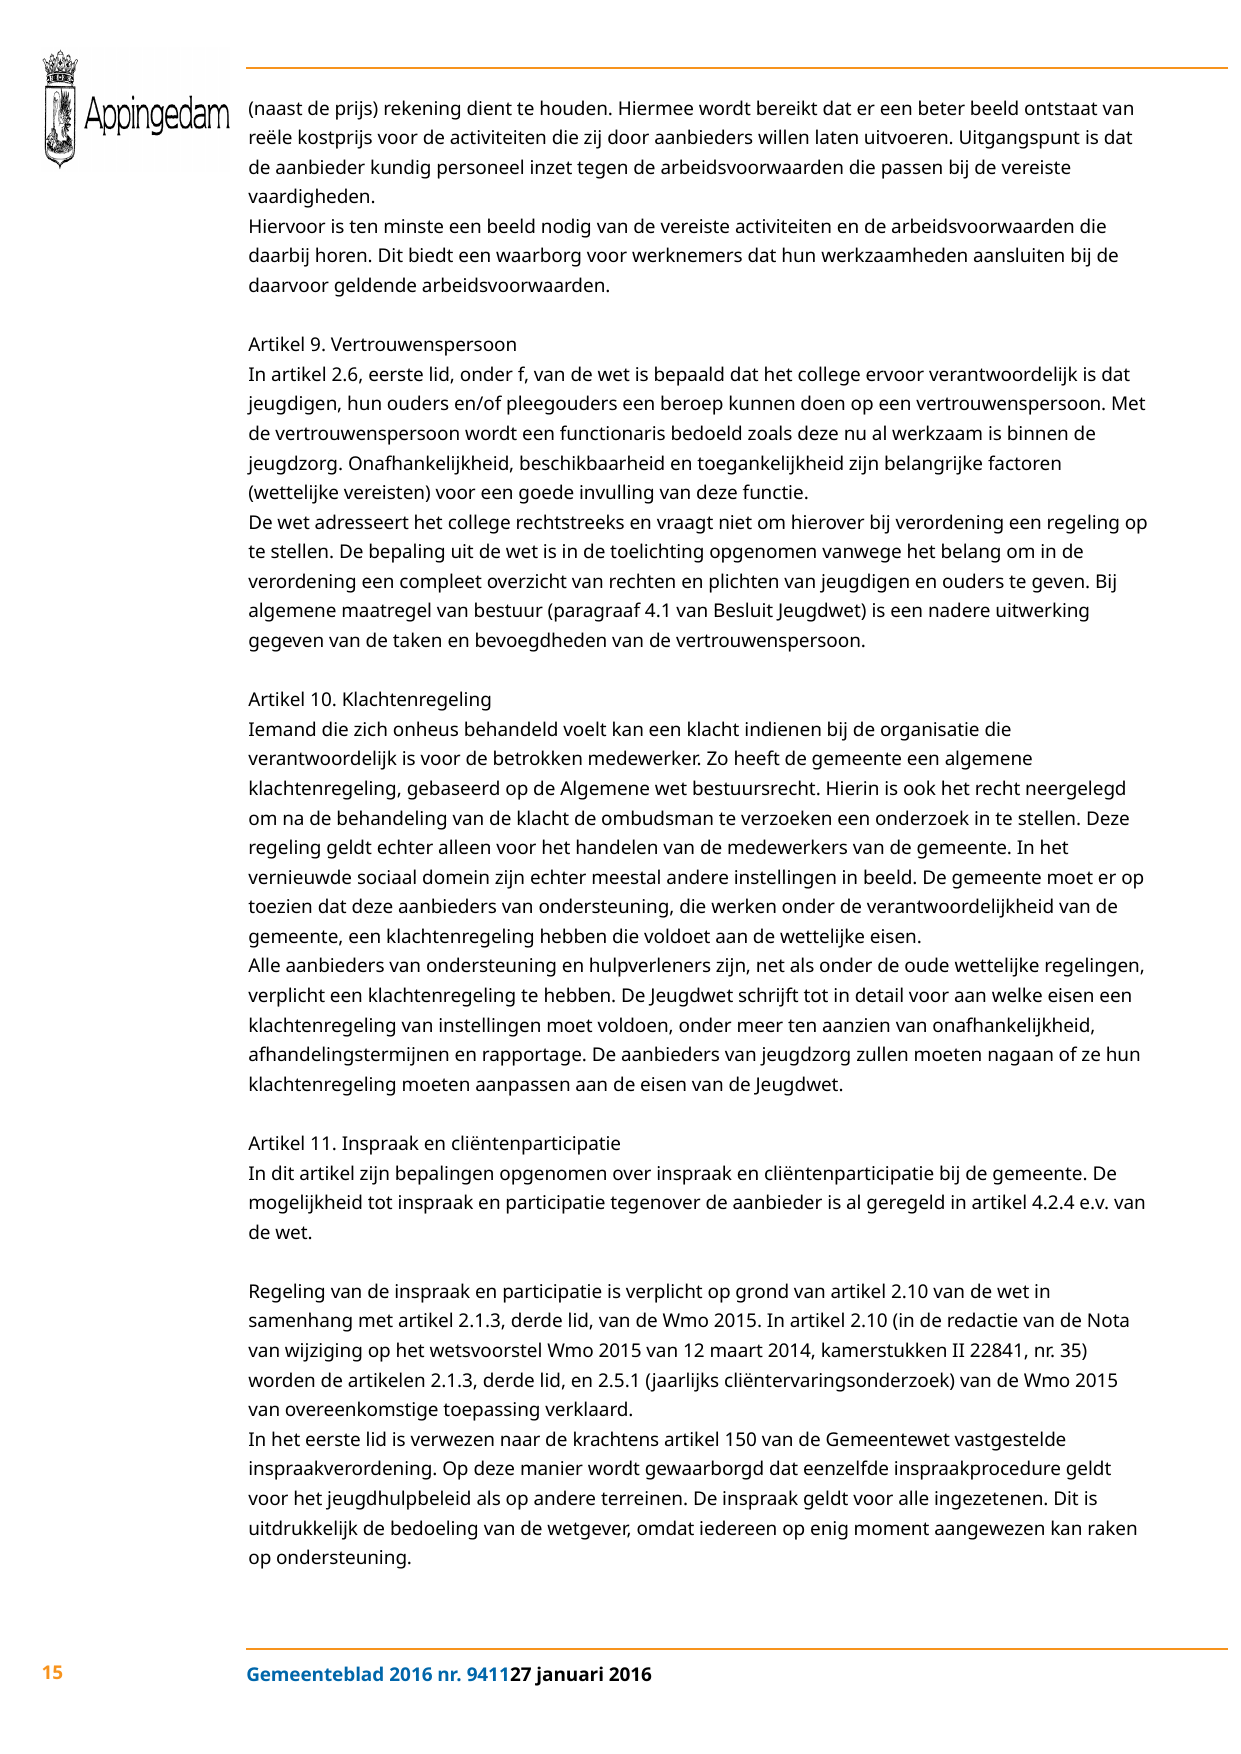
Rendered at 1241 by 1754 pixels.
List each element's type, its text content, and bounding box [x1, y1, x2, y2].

text Artikel 11. Inspraak en cliëntenparticipatie [248, 1130, 1152, 1156]
text In artikel 2.6, eerste lid, onder f, van de wet is bepaald dat het college ervoor verantwoordelijk is dat jeugdigen, hun ouders en/of pleegouders een beroep kunnen doen op een vertrouwenspersoon. Met de vertrouwenspersoon wordt een functionaris bedoeld zoals deze nu al werkzaam is binnen de jeugdzorg. Onafhankelijkheid, beschikbaarheid en toegankelijkheid zijn belangrijke factoren (wettelijke vereisten) voor een goede invulling van deze functie. [248, 361, 1152, 505]
text Artikel 10. Klachtenregeling [248, 686, 1152, 712]
text Hiervoor is ten minste een beeld nodig van de vereiste activiteiten en de arbeidsvoorwaarden die daarbij horen. Dit biedt een waarborg voor werknemers dat hun werkzaamheden aansluiten bij de daarvoor geldende arbeidsvoorwaarden. [248, 213, 1152, 298]
text De wet adresseert het college rechtstreeks en vraagt niet om hierover bij verordening een regeling op te stellen. De bepaling uit de wet is in de toelichting opgenomen vanwege het belang om in de verordening een compleet overzicht van rechten en plichten van jeugdigen en ouders te geven. Bij algemene maatregel van bestuur (paragraaf 4.1 van Besluit Jeugdwet) is een nadere uitwerking gegeven van de taken en bevoegdheden van de vertrouwenspersoon. [248, 509, 1152, 653]
picture [41, 47, 231, 172]
text Regeling van de inspraak en participatie is verplicht op grond van artikel 2.10 van de wet in samenhang met artikel 2.1.3, derde lid, van de Wmo 2015. In artikel 2.10 (in de redactie van de Nota van wijziging op het wetsvoorstel Wmo 2015 van 12 maart 2014, kamerstukken II 22841, nr. 35) worden de artikelen 2.1.3, derde lid, en 2.5.1 (jaarlijks cliëntervaringsonderzoek) van de Wmo 2015 van overeenkomstige toepassing verklaard. [248, 1278, 1152, 1422]
text Artikel 9. Vertrouwenspersoon [248, 331, 1152, 357]
text Iemand die zich onheus behandeld voelt kan een klacht indienen bij de organisatie die verantwoordelijk is voor de betrokken medewerker. Zo heeft de gemeente een algemene klachtenregeling, gebaseerd op de Algemene wet bestuursrecht. Hierin is ook het recht neergelegd om na de behandeling van de klacht de ombudsman te verzoeken een onderzoek in te stellen. Deze regeling geldt echter alleen voor het handelen van de medewerkers van de gemeente. In het vernieuwde sociaal domein zijn echter meestal andere instellingen in beeld. De gemeente moet er op toezien dat deze aanbieders van ondersteuning, die werken onder de verantwoordelijkheid van de gemeente, een klachtenregeling hebben die voldoet aan de wettelijke eisen. [248, 716, 1152, 949]
text In dit artikel zijn bepalingen opgenomen over inspraak en cliëntenparticipatie bij de gemeente. De mogelijkheid tot inspraak en participatie tegenover de aanbieder is al geregeld in artikel 4.2.4 e.v. van de wet. [248, 1160, 1152, 1245]
text (naast de prijs) rekening dient te houden. Hiermee wordt bereikt dat er een beter beeld ontstaat van reële kostprijs voor de activiteiten die zij door aanbieders willen laten uitvoeren. Uitgangspunt is dat de aanbieder kundig personeel inzet tegen de arbeidsvoorwaarden die passen bij de vereiste vaardigheden. [248, 95, 1152, 209]
text In het eerste lid is verwezen naar de krachtens artikel 150 van de Gemeentewet vastgestelde inspraakverordening. Op deze manier wordt gewaarborgd dat eenzelfde inspraakprocedure geldt voor het jeugdhulpbeleid als op andere terreinen. De inspraak geldt voor alle ingezetenen. Dit is uitdrukkelijk de bedoeling van de wetgever, omdat iedereen op enig moment aangewezen kan raken op ondersteuning. [248, 1426, 1152, 1570]
text Alle aanbieders van ondersteuning en hulpverleners zijn, net als onder de oude wettelijke regelingen, verplicht een klachtenregeling te hebben. De Jeugdwet schrijft tot in detail voor aan welke eisen een klachtenregeling van instellingen moet voldoen, onder meer ten aanzien van onafhankelijkheid, afhandelingstermijnen en rapportage. De aanbieders van jeugdzorg zullen moeten nagaan of ze hun klachtenregeling moeten aanpassen aan de eisen van de Jeugdwet. [248, 953, 1152, 1097]
